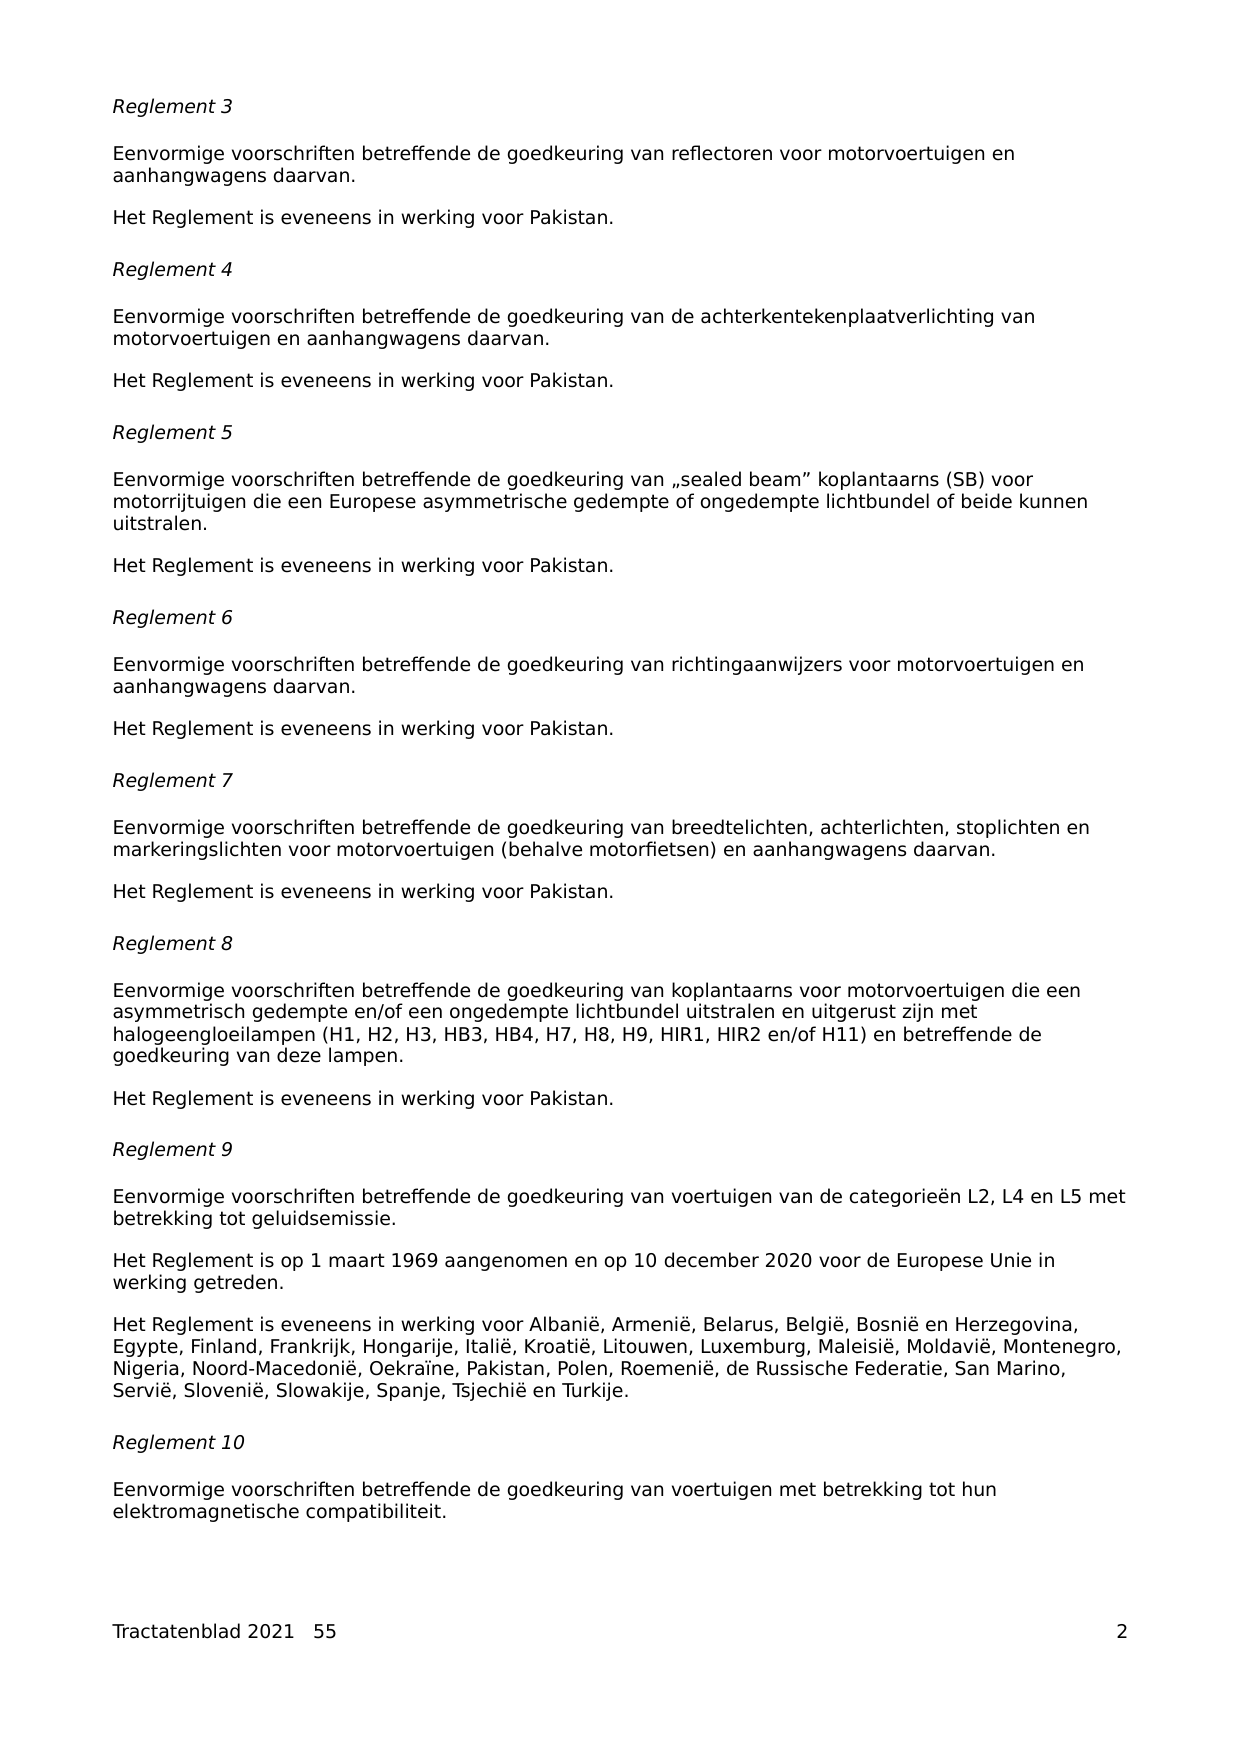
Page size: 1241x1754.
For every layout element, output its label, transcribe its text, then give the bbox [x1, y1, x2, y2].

subtitle Reglement 8 [112, 932, 1128, 954]
subtitle Reglement 6 [112, 607, 1128, 629]
text Eenvormige voorschriften betreffende de goedkeuring van de achterkentekenplaatverlichting van motorvoertuigen en aanhangwagens daarvan. [112, 306, 1128, 350]
text Eenvormige voorschriften betreffende de goedkeuring van richtingaanwijzers voor motorvoertuigen en aanhangwagens daarvan. [112, 654, 1128, 698]
text Het Reglement is op 1 maart 1969 aangenomen en op 10 december 2020 voor de Europese Unie in werking getreden. [112, 1250, 1128, 1294]
text Eenvormige voorschriften betreffende de goedkeuring van koplantaarns voor motorvoertuigen die een asymmetrisch gedempte en/of een ongedempte lichtbundel uitstralen en uitgerust zijn met halogeengloeilampen (H1, H2, H3, HB3, HB4, H7, H8, H9, HIR1, HIR2 en/of H11) en betreffende de goedkeuring van deze lampen. [112, 979, 1128, 1067]
subtitle Reglement 5 [112, 422, 1128, 444]
text Eenvormige voorschriften betreffende de goedkeuring van voertuigen van de categorieën L2, L4 en L5 met betrekking tot geluidsemissie. [112, 1186, 1128, 1230]
text Het Reglement is eveneens in werking voor Albanië, Armenië, Belarus, België, Bosnië en Herzegovina, Egypte, Finland, Frankrijk, Hongarije, Italië, Kroatië, Litouwen, Luxemburg, Maleisië, Moldavië, Montenegro, Nigeria, Noord-Macedonië, Oekraïne, Pakistan, Polen, Roemenië, de Russische Federatie, San Marino, Servië, Slovenië, Slowakije, Spanje, Tsjechië en Turkije. [112, 1314, 1128, 1402]
text Het Reglement is eveneens in werking voor Pakistan. [112, 718, 1128, 739]
text Eenvormige voorschriften betreffende de goedkeuring van voertuigen met betrekking tot hun elektromagnetische compatibiliteit. [112, 1479, 1128, 1523]
text Het Reglement is eveneens in werking voor Pakistan. [112, 370, 1128, 392]
subtitle Reglement 7 [112, 769, 1128, 792]
text Eenvormige voorschriften betreffende de goedkeuring van „sealed beam” koplantaarns (SB) voor motorrijtuigen die een Europese asymmetrische gedempte of ongedempte lichtbundel of beide kunnen uitstralen. [112, 469, 1128, 535]
text Eenvormige voorschriften betreffende de goedkeuring van reflectoren voor motorvoertuigen en aanhangwagens daarvan. [112, 143, 1128, 187]
subtitle Reglement 4 [112, 259, 1128, 281]
text Het Reglement is eveneens in werking voor Pakistan. [112, 207, 1128, 229]
text Het Reglement is eveneens in werking voor Pakistan. [112, 1087, 1128, 1109]
text Het Reglement is eveneens in werking voor Pakistan. [112, 555, 1128, 577]
subtitle Reglement 9 [112, 1139, 1128, 1161]
text Eenvormige voorschriften betreffende de goedkeuring van breedtelichten, achterlichten, stoplichten en markeringslichten voor motorvoertuigen (behalve motorfietsen) en aanhangwagens daarvan. [112, 817, 1128, 861]
subtitle Reglement 3 [112, 96, 1128, 118]
subtitle Reglement 10 [112, 1432, 1128, 1454]
text Het Reglement is eveneens in werking voor Pakistan. [112, 881, 1128, 902]
